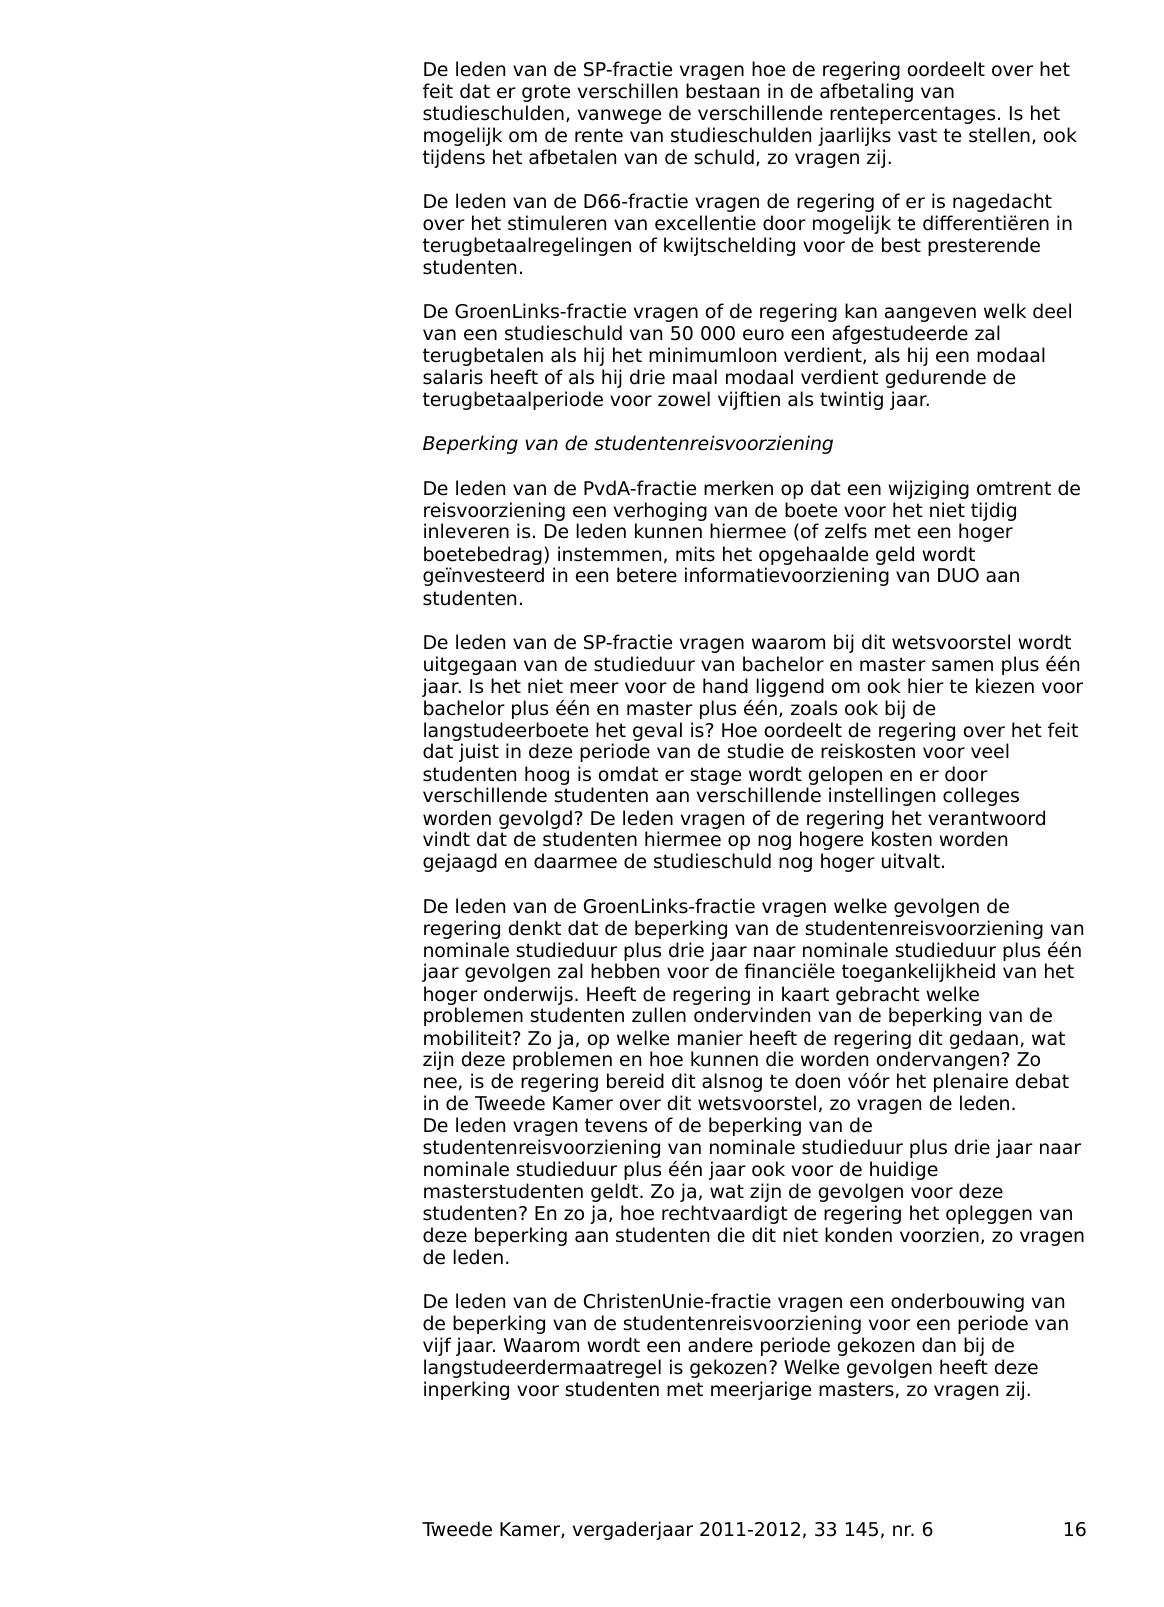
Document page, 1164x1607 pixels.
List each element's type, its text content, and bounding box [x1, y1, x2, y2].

text De leden van de D66-fractie vragen de regering of er is nagedacht over het stimuleren van excellentie door mogelijk te differentiëren in terugbetaalregelingen of kwijtschelding voor de best presterende studenten. [422, 191, 1087, 279]
text De leden van de ChristenUnie-fractie vragen een onderbouwing van de beperking van de studentenreisvoorziening voor een periode van vijf jaar. Waarom wordt een andere periode gekozen dan bij de langstudeerdermaatregel is gekozen? Welke gevolgen heeft deze inperking voor studenten met meerjarige masters, zo vragen zij. [422, 1291, 1087, 1401]
text De leden van de PvdA-fractie merken op dat een wijziging omtrent de reisvoorziening een verhoging van de boete voor het niet tijdig inleveren is. De leden kunnen hiermee (of zelfs met een hoger boetebedrag) instemmen, mits het opgehaalde geld wordt geïnvesteerd in een betere informatievoorziening van DUO aan studenten. [422, 477, 1087, 609]
text De GroenLinks-fractie vragen of de regering kan aangeven welk deel van een studieschuld van 50 000 euro een afgestudeerde zal terugbetalen als hij het minimumloon verdient, als hij een modaal salaris heeft of als hij drie maal modaal verdient gedurende de terugbetaalperiode voor zowel vijftien als twintig jaar. [422, 301, 1087, 411]
subtitle Beperking van de studentenreisvoorziening [422, 433, 1087, 455]
text De leden van de GroenLinks-fractie vragen welke gevolgen de regering denkt dat de beperking van de studentenreisvoorziening van nominale studieduur plus drie jaar naar nominale studieduur plus één jaar gevolgen zal hebben voor de financiële toegankelijkheid van het hoger onderwijs. Heeft de regering in kaart gebracht welke problemen studenten zullen ondervinden van de beperking van de mobiliteit? Zo ja, op welke manier heeft de regering dit gedaan, wat zijn deze problemen en hoe kunnen die worden ondervangen? Zo nee, is de regering bereid dit alsnog te doen vóór het plenaire debat in de Tweede Kamer over dit wetsvoorstel, zo vragen de leden. [422, 896, 1087, 1115]
text De leden van de SP-fractie vragen hoe de regering oordeelt over het feit dat er grote verschillen bestaan in de afbetaling van studieschulden, vanwege de verschillende rentepercentages. Is het mogelijk om de rente van studieschulden jaarlijks vast te stellen, ook tijdens het afbetalen van de schuld, zo vragen zij. [422, 59, 1087, 169]
text De leden vragen tevens of de beperking van de studentenreisvoorziening van nominale studieduur plus drie jaar naar nominale studieduur plus één jaar ook voor de huidige masterstudenten geldt. Zo ja, wat zijn de gevolgen voor deze studenten? En zo ja, hoe rechtvaardigt de regering het opleggen van deze beperking aan studenten die dit niet konden voorzien, zo vragen de leden. [422, 1115, 1087, 1269]
text De leden van de SP-fractie vragen waarom bij dit wetsvoorstel wordt uitgegaan van de studieduur van bachelor en master samen plus één jaar. Is het niet meer voor de hand liggend om ook hier te kiezen voor bachelor plus één en master plus één, zoals ook bij de langstudeerboete het geval is? Hoe oordeelt de regering over het feit dat juist in deze periode van de studie de reiskosten voor veel studenten hoog is omdat er stage wordt gelopen en er door verschillende studenten aan verschillende instellingen colleges worden gevolgd? De leden vragen of de regering het verantwoord vindt dat de studenten hiermee op nog hogere kosten worden gejaagd en daarmee de studieschuld nog hoger uitvalt. [422, 632, 1087, 873]
